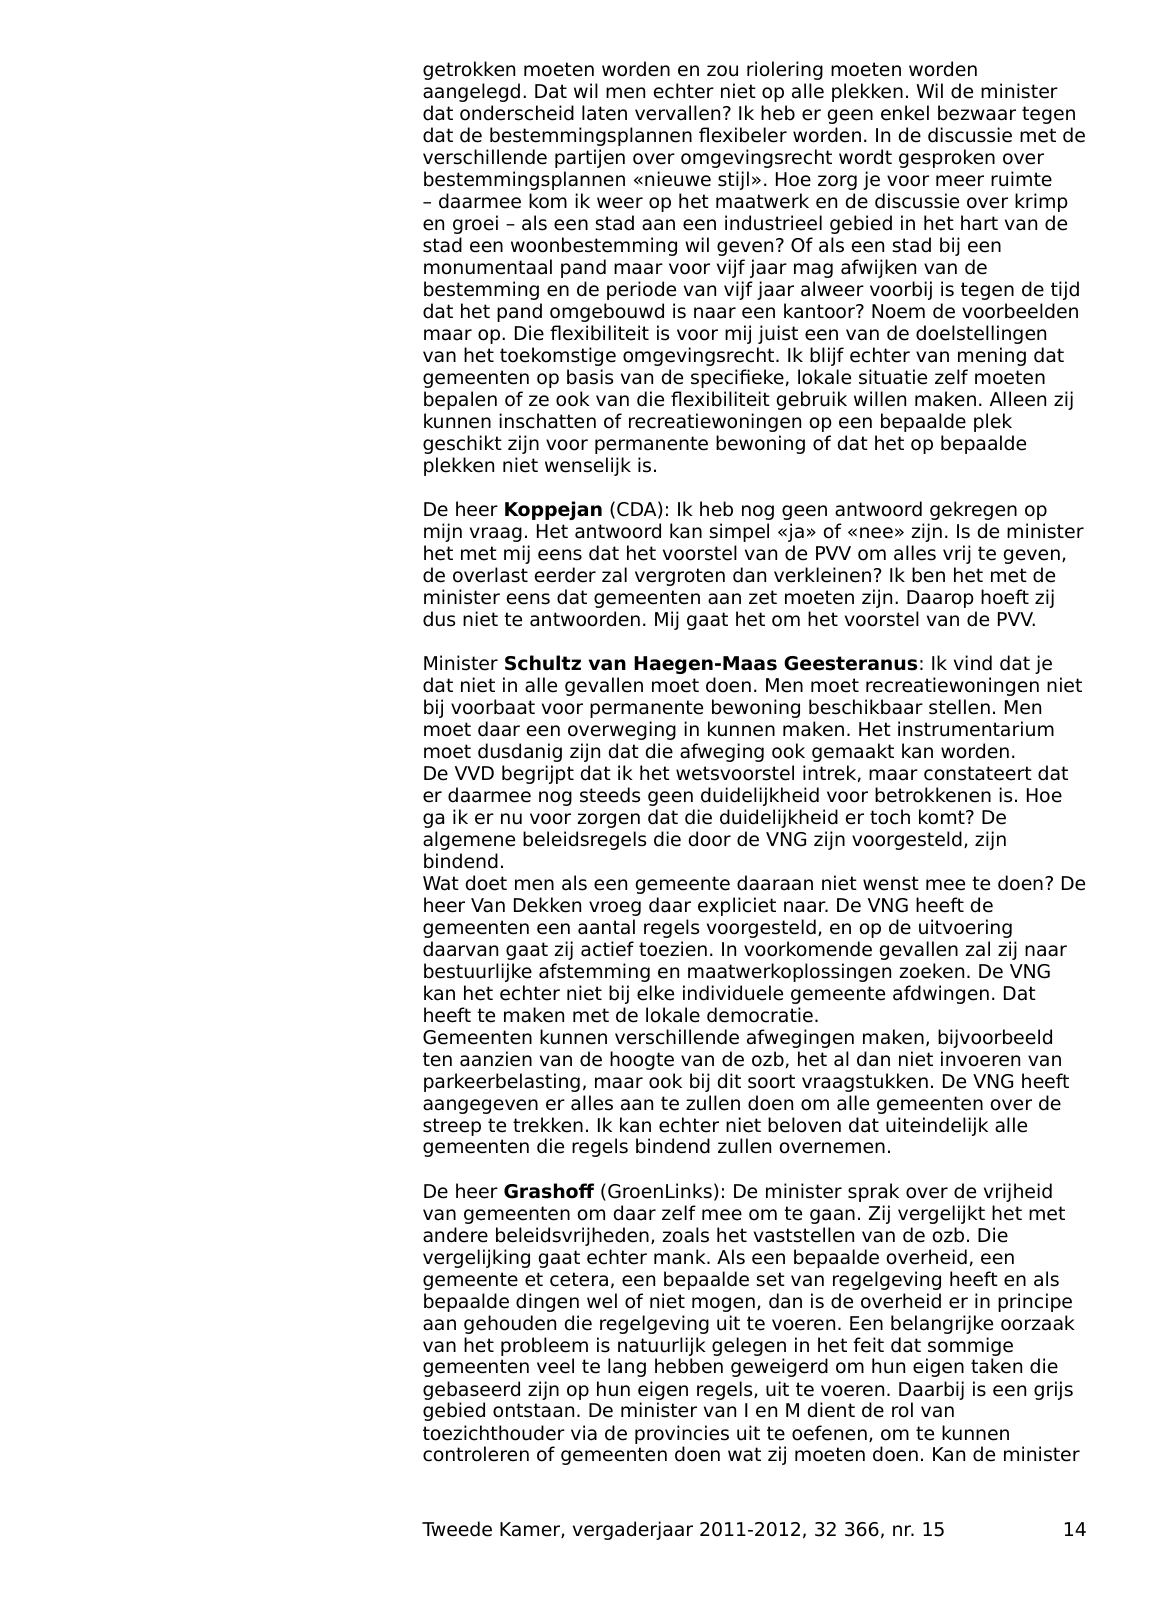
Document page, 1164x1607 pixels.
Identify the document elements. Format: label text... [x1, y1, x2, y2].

text getrokken moeten worden en zou riolering moeten worden aangelegd. Dat wil men echter niet op alle plekken. Wil de minister dat onderscheid laten vervallen? Ik heb er geen enkel bezwaar tegen dat de bestemmingsplannen flexibeler worden. In de discussie met de verschillende partijen over omgevingsrecht wordt gesproken over bestemmingsplannen «nieuwe stijl». Hoe zorg je voor meer ruimte – daarmee kom ik weer op het maatwerk en de discussie over krimp en groei – als een stad aan een industrieel gebied in het hart van de stad een woonbestemming wil geven? Of als een stad bij een monumentaal pand maar voor vijf jaar mag afwijken van de bestemming en de periode van vijf jaar alweer voorbij is tegen de tijd dat het pand omgebouwd is naar een kantoor? Noem de voorbeelden maar op. Die flexibiliteit is voor mij juist een van de doelstellingen van het toekomstige omgevingsrecht. Ik blijf echter van mening dat gemeenten op basis van de specifieke, lokale situatie zelf moeten bepalen of ze ook van die flexibiliteit gebruik willen maken. Alleen zij kunnen inschatten of recreatiewoningen op een bepaalde plek geschikt zijn voor permanente bewoning of dat het op bepaalde plekken niet wenselijk is. [422, 59, 1087, 477]
text De heer Grashoff (GroenLinks): De minister sprak over de vrijheid van gemeenten om daar zelf mee om te gaan. Zij vergelijkt het met andere beleidsvrijheden, zoals het vaststellen van de ozb. Die vergelijking gaat echter mank. Als een bepaalde overheid, een gemeente et cetera, een bepaalde set van regelgeving heeft en als bepaalde dingen wel of niet mogen, dan is de overheid er in principe aan gehouden die regelgeving uit te voeren. Een belangrijke oorzaak van het probleem is natuurlijk gelegen in het feit dat sommige gemeenten veel te lang hebben geweigerd om hun eigen taken die gebaseerd zijn op hun eigen regels, uit te voeren. Daarbij is een grijs gebied ontstaan. De minister van I en M dient de rol van toezichthouder via de provincies uit te oefenen, om te kunnen controleren of gemeenten doen wat zij moeten doen. Kan de minister [422, 1181, 1087, 1466]
text De heer Koppejan (CDA): Ik heb nog geen antwoord gekregen op mijn vraag. Het antwoord kan simpel «ja» of «nee» zijn. Is de minister het met mij eens dat het voorstel van de PVV om alles vrij te geven, de overlast eerder zal vergroten dan verkleinen? Ik ben het met de minister eens dat gemeenten aan zet moeten zijn. Daarop hoeft zij dus niet te antwoorden. Mij gaat het om het voorstel van de PVV. [422, 499, 1087, 631]
text Gemeenten kunnen verschillende afwegingen maken, bijvoorbeeld ten aanzien van de hoogte van de ozb, het al dan niet invoeren van parkeerbelasting, maar ook bij dit soort vraagstukken. De VNG heeft aangegeven er alles aan te zullen doen om alle gemeenten over de streep te trekken. Ik kan echter niet beloven dat uiteindelijk alle gemeenten die regels bindend zullen overnemen. [422, 1027, 1087, 1158]
text De VVD begrijpt dat ik het wetsvoorstel intrek, maar constateert dat er daarmee nog steeds geen duidelijkheid voor betrokkenen is. Hoe ga ik er nu voor zorgen dat die duidelijkheid er toch komt? De algemene beleidsregels die door de VNG zijn voorgesteld, zijn bindend. [422, 763, 1087, 873]
text Wat doet men als een gemeente daaraan niet wenst mee te doen? De heer Van Dekken vroeg daar expliciet naar. De VNG heeft de gemeenten een aantal regels voorgesteld, en op de uitvoering daarvan gaat zij actief toezien. In voorkomende gevallen zal zij naar bestuurlijke afstemming en maatwerkoplossingen zoeken. De VNG kan het echter niet bij elke individuele gemeente afdwingen. Dat heeft te maken met de lokale democratie. [422, 873, 1087, 1027]
text Minister Schultz van Haegen-Maas Geesteranus: Ik vind dat je dat niet in alle gevallen moet doen. Men moet recreatiewoningen niet bij voorbaat voor permanente bewoning beschikbaar stellen. Men moet daar een overweging in kunnen maken. Het instrumentarium moet dusdanig zijn dat die afweging ook gemaakt kan worden. [422, 653, 1087, 763]
